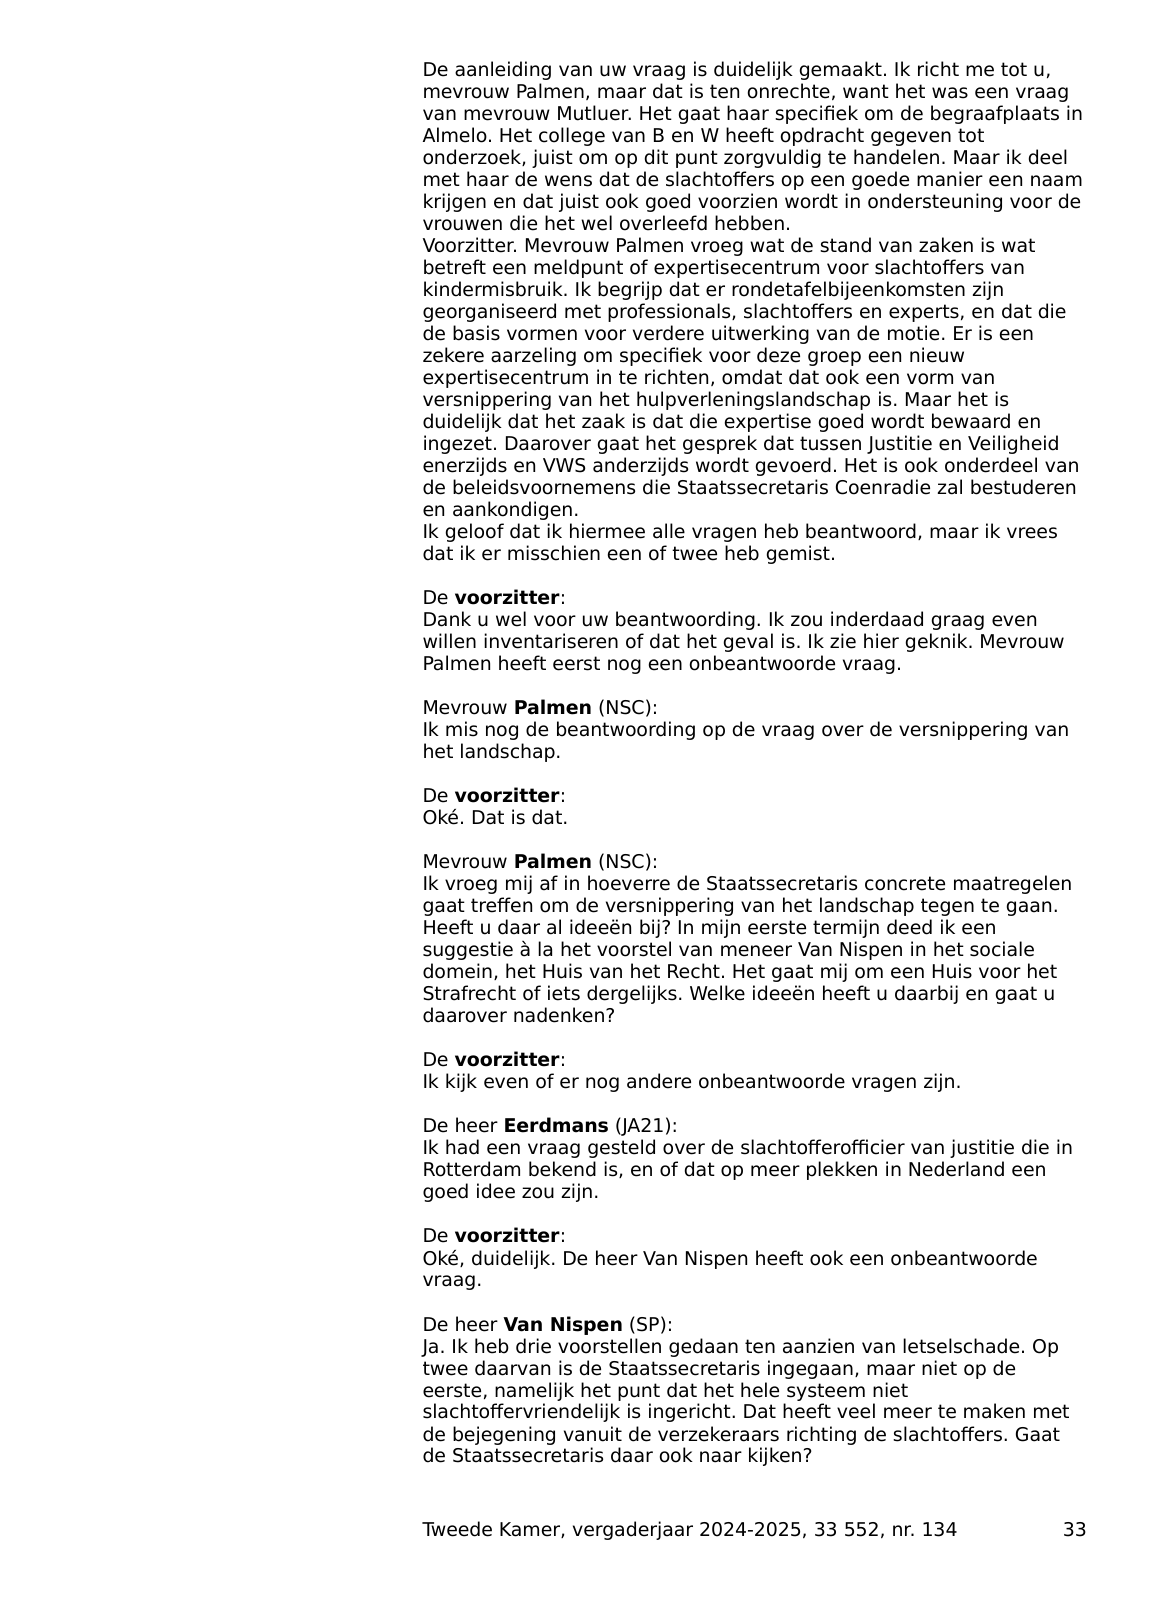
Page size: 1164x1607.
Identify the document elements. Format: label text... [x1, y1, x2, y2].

text Ik kijk even of er nog andere onbeantwoorde vragen zijn. [422, 1071, 1087, 1093]
text Mevrouw Palmen (NSC): [422, 697, 1087, 719]
text De voorzitter: [422, 1225, 1087, 1247]
text De voorzitter: [422, 587, 1087, 609]
text Ik had een vraag gesteld over de slachtofferofficier van justitie die in Rotterdam bekend is, en of dat op meer plekken in Nederland een goed idee zou zijn. [422, 1137, 1087, 1203]
text Mevrouw Palmen (NSC): [422, 851, 1087, 873]
text De heer Van Nispen (SP): [422, 1313, 1087, 1336]
text Oké. Dat is dat. [422, 807, 1087, 829]
text Ja. Ik heb drie voorstellen gedaan ten aanzien van letselschade. Op twee daarvan is de Staatssecretaris ingegaan, maar niet op de eerste, namelijk het punt dat het hele systeem niet slachtoffervriendelijk is ingericht. Dat heeft veel meer te maken met de bejegening vanuit de verzekeraars richting de slachtoffers. Gaat de Staatssecretaris daar ook naar kijken? [422, 1336, 1087, 1467]
text Ik geloof dat ik hiermee alle vragen heb beantwoord, maar ik vrees dat ik er misschien een of twee heb gemist. [422, 521, 1087, 564]
text Ik vroeg mij af in hoeverre de Staatssecretaris concrete maatregelen gaat treffen om de versnippering van het landschap tegen te gaan. Heeft u daar al ideeën bij? In mijn eerste termijn deed ik een suggestie à la het voorstel van meneer Van Nispen in het sociale domein, het Huis van het Recht. Het gaat mij om een Huis voor het Strafrecht of iets dergelijks. Welke ideeën heeft u daarbij en gaat u daarover nadenken? [422, 873, 1087, 1027]
text Oké, duidelijk. De heer Van Nispen heeft ook een onbeantwoorde vraag. [422, 1247, 1087, 1291]
text De voorzitter: [422, 785, 1087, 807]
text Ik mis nog de beantwoording op de vraag over de versnippering van het landschap. [422, 719, 1087, 763]
text De voorzitter: [422, 1049, 1087, 1071]
text Dank u wel voor uw beantwoording. Ik zou inderdaad graag even willen inventariseren of dat het geval is. Ik zie hier geknik. Mevrouw Palmen heeft eerst nog een onbeantwoorde vraag. [422, 609, 1087, 675]
text De aanleiding van uw vraag is duidelijk gemaakt. Ik richt me tot u, mevrouw Palmen, maar dat is ten onrechte, want het was een vraag van mevrouw Mutluer. Het gaat haar specifiek om de begraafplaats in Almelo. Het college van B en W heeft opdracht gegeven tot onderzoek, juist om op dit punt zorgvuldig te handelen. Maar ik deel met haar de wens dat de slachtoffers op een goede manier een naam krijgen en dat juist ook goed voorzien wordt in ondersteuning voor de vrouwen die het wel overleefd hebben. [422, 59, 1087, 235]
text Voorzitter. Mevrouw Palmen vroeg wat de stand van zaken is wat betreft een meldpunt of expertisecentrum voor slachtoffers van kindermisbruik. Ik begrijp dat er rondetafelbijeenkomsten zijn georganiseerd met professionals, slachtoffers en experts, en dat die de basis vormen voor verdere uitwerking van de motie. Er is een zekere aarzeling om specifiek voor deze groep een nieuw expertisecentrum in te richten, omdat dat ook een vorm van versnippering van het hulpverleningslandschap is. Maar het is duidelijk dat het zaak is dat die expertise goed wordt bewaard en ingezet. Daarover gaat het gesprek dat tussen Justitie en Veiligheid enerzijds en VWS anderzijds wordt gevoerd. Het is ook onderdeel van de beleidsvoornemens die Staatssecretaris Coenradie zal bestuderen en aankondigen. [422, 235, 1087, 521]
text De heer Eerdmans (JA21): [422, 1115, 1087, 1137]
